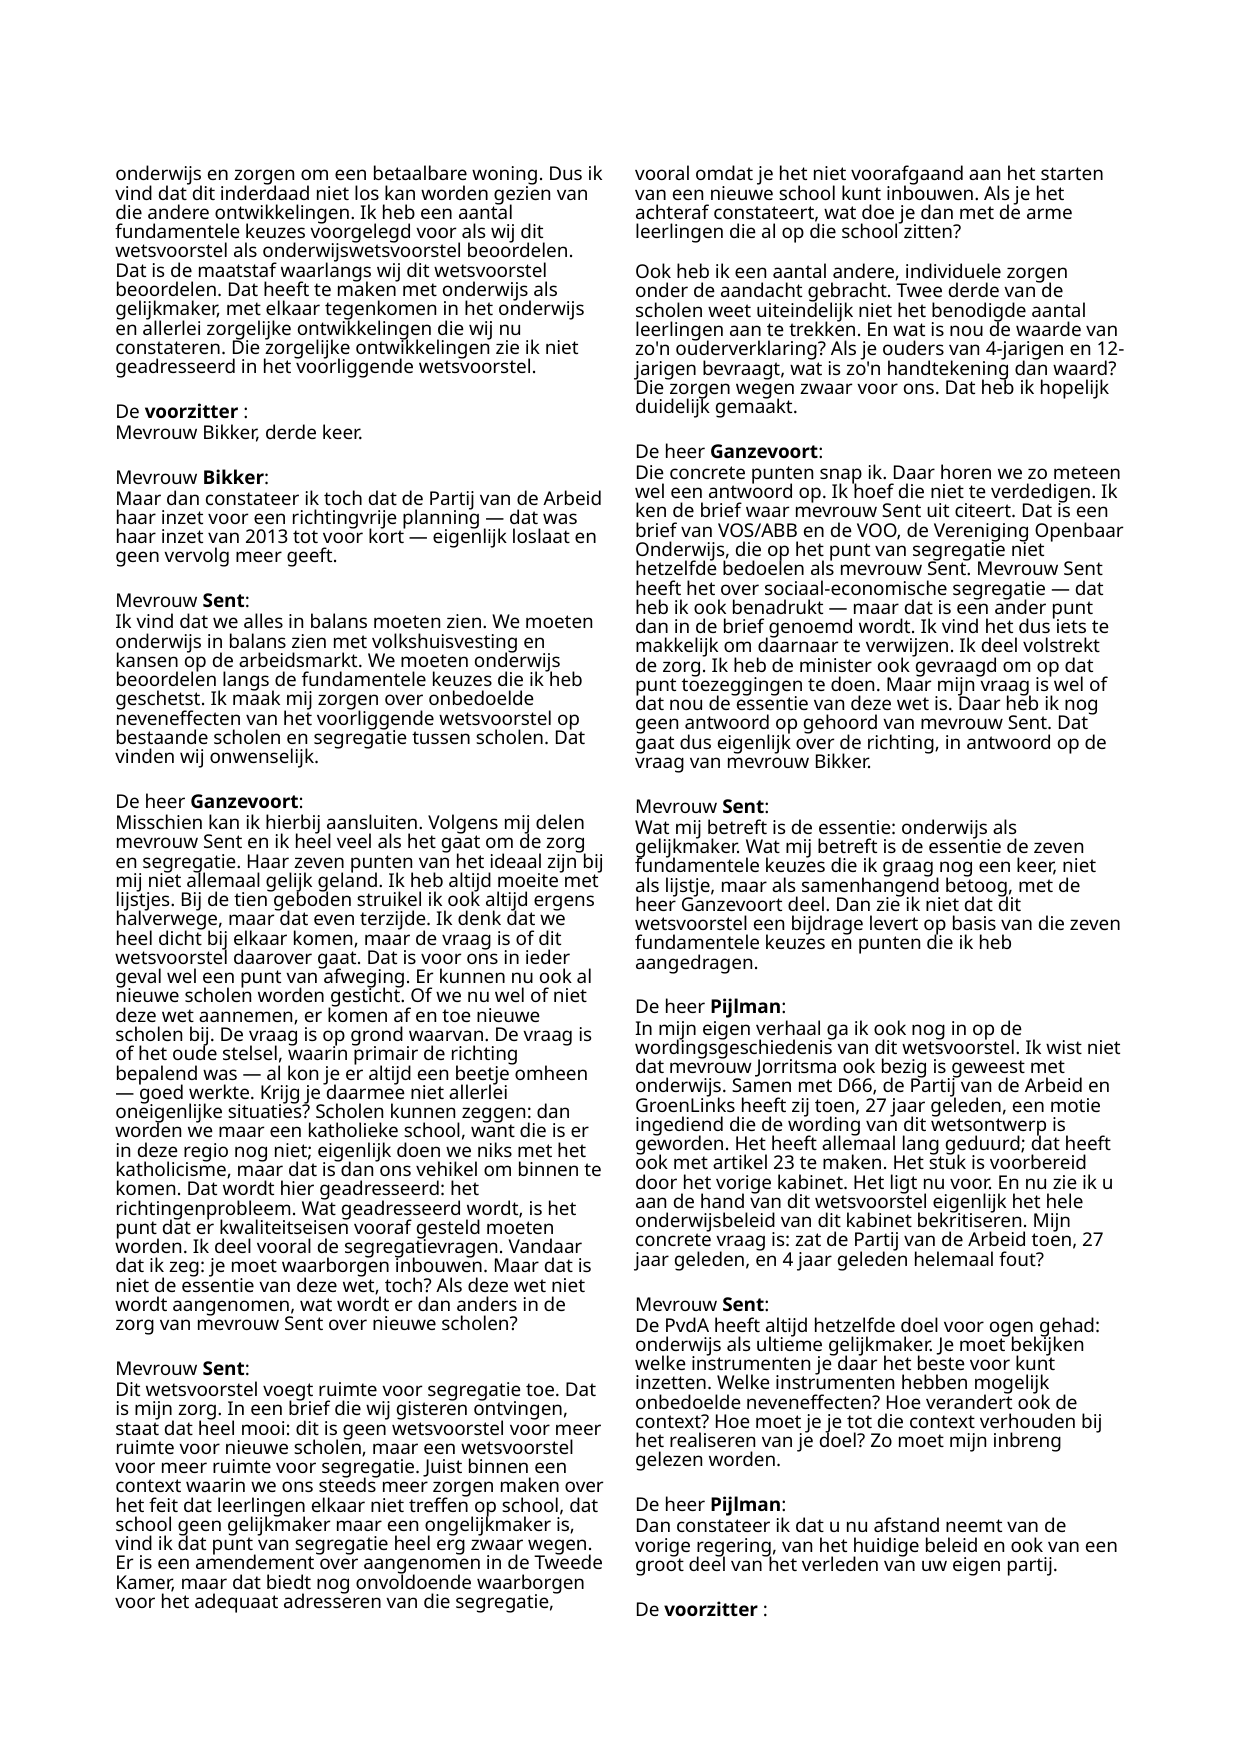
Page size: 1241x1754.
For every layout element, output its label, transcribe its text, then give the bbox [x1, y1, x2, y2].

text Ik vind dat we alles in balans moeten zien. We moeten onderwijs in balans zien met volkshuisvesting en kansen op de arbeidsmarkt. We moeten onderwijs beoordelen langs de fundamentele keuzes die ik heb geschetst. Ik maak mij zorgen over onbedoelde neveneffecten van het voorliggende wetsvoorstel op bestaande scholen en segregatie tussen scholen. Dat vinden wij onwenselijk. [115, 613, 605, 767]
text Mevrouw Sent: [115, 1355, 605, 1381]
text Mevrouw Bikker, derde keer. [115, 424, 605, 443]
text Die concrete punten snap ik. Daar horen we zo meteen wel een antwoord op. Ik hoef die niet te verdedigen. Ik ken de brief waar mevrouw Sent uit citeert. Dat is een brief van VOS/ABB en de VOO, de Vereniging Openbaar Onderwijs, die op het punt van segregatie niet hetzelfde bedoelen als mevrouw Sent. Mevrouw Sent heeft het over sociaal-economische segregatie — dat heb ik ook benadrukt — maar dat is een ander punt dan in de brief genoemd wordt. Ik vind het dus iets te makkelijk om daarnaar te verwijzen. Ik deel volstrekt de zorg. Ik heb de minister ook gevraagd om op dat punt toezeggingen te doen. Maar mijn vraag is wel of dat nou de essentie van deze wet is. Daar heb ik nog geen antwoord op gehoord van mevrouw Sent. Dat gaat dus eigenlijk over de richting, in antwoord op de vraag van mevrouw Bikker. [635, 464, 1125, 772]
text Misschien kan ik hierbij aansluiten. Volgens mij delen mevrouw Sent en ik heel veel als het gaat om de zorg en segregatie. Haar zeven punten van het ideaal zijn bij mij niet allemaal gelijk geland. Ik heb altijd moeite met lijstjes. Bij de tien geboden struikel ik ook altijd ergens halverwege, maar dat even terzijde. Ik denk dat we heel dicht bij elkaar komen, maar de vraag is of dit wetsvoorstel daarover gaat. Dat is voor ons in ieder geval wel een punt van afweging. Er kunnen nu ook al nieuwe scholen worden gesticht. Of we nu wel of niet deze wet aannemen, er komen af en toe nieuwe scholen bij. De vraag is op grond waarvan. De vraag is of het oude stelsel, waarin primair de richting bepalend was — al kon je er altijd een beetje omheen — goed werkte. Krijg je daarmee niet allerlei oneigenlijke situaties? Scholen kunnen zeggen: dan worden we maar een katholieke school, want die is er in deze regio nog niet; eigenlijk doen we niks met het katholicisme, maar dat is dan ons vehikel om binnen te komen. Dat wordt hier geadresseerd: het richtingenprobleem. Wat geadresseerd wordt, is het punt dat er kwaliteitseisen vooraf gesteld moeten worden. Ik deel vooral de segregatievragen. Vandaar dat ik zeg: je moet waarborgen inbouwen. Maar dat is niet de essentie van deze wet, toch? Als deze wet niet wordt aangenomen, wat wordt er dan anders in de zorg van mevrouw Sent over nieuwe scholen? [115, 814, 605, 1334]
text De heer Ganzevoort: [115, 788, 605, 814]
text Mevrouw Bikker: [115, 464, 605, 490]
text De voorzitter : [115, 398, 605, 424]
text Dit wetsvoorstel voegt ruimte voor segregatie toe. Dat is mijn zorg. In een brief die wij gisteren ontvingen, staat dat heel mooi: dit is geen wetsvoorstel voor meer ruimte voor nieuwe scholen, maar een wetsvoorstel voor meer ruimte voor segregatie. Juist binnen een context waarin we ons steeds meer zorgen maken over het feit dat leerlingen elkaar niet treffen op school, dat school geen gelijkmaker maar een ongelijkmaker is, vind ik dat punt van segregatie heel erg zwaar wegen. Er is een amendement over aangenomen in de Tweede Kamer, maar dat biedt nog onvoldoende waarborgen voor het adequaat adresseren van die segregatie, [115, 1381, 605, 1612]
text Maar dan constateer ik toch dat de Partij van de Arbeid haar inzet voor een richtingvrije planning — dat was haar inzet van 2013 tot voor kort — eigenlijk loslaat en geen vervolg meer geeft. [115, 490, 605, 567]
text Mevrouw Sent: [635, 793, 1125, 819]
text De PvdA heeft altijd hetzelfde doel voor ogen gehad: onderwijs als ultieme gelijkmaker. Je moet bekijken welke instrumenten je daar het beste voor kunt inzetten. Welke instrumenten hebben mogelijk onbedoelde neveneffecten? Hoe verandert ook de context? Hoe moet je je tot die context verhouden bij het realiseren van je doel? Zo moet mijn inbreng gelezen worden. [635, 1317, 1125, 1471]
text In mijn eigen verhaal ga ik ook nog in op de wordingsgeschiedenis van dit wetsvoorstel. Ik wist niet dat mevrouw Jorritsma ook bezig is geweest met onderwijs. Samen met D66, de Partij van de Arbeid en GroenLinks heeft zij toen, 27 jaar geleden, een motie ingediend die de wording van dit wetsontwerp is geworden. Het heeft allemaal lang geduurd; dat heeft ook met artikel 23 te maken. Het stuk is voorbereid door het vorige kabinet. Het ligt nu voor. En nu zie ik u aan de hand van dit wetsvoorstel eigenlijk het hele onderwijsbeleid van dit kabinet bekritiseren. Mijn concrete vraag is: zat de Partij van de Arbeid toen, 27 jaar geleden, en 4 jaar geleden helemaal fout? [635, 1019, 1125, 1270]
text onderwijs en zorgen om een betaalbare woning. Dus ik vind dat dit inderdaad niet los kan worden gezien van die andere ontwikkelingen. Ik heb een aantal fundamentele keuzes voorgelegd voor als wij dit wetsvoorstel als onderwijswetsvoorstel beoordelen. Dat is de maatstaf waarlangs wij dit wetsvoorstel beoordelen. Dat heeft te maken met onderwijs als gelijkmaker, met elkaar tegenkomen in het onderwijs en allerlei zorgelijke ontwikkelingen die wij nu constateren. Die zorgelijke ontwikkelingen zie ik niet geadresseerd in het voorliggende wetsvoorstel. [115, 165, 605, 377]
text De heer Ganzevoort: [635, 438, 1125, 464]
text Mevrouw Sent: [115, 588, 605, 613]
text vooral omdat je het niet voorafgaand aan het starten van een nieuwe school kunt inbouwen. Als je het achteraf constateert, wat doe je dan met de arme leerlingen die al op die school zitten? [635, 165, 1125, 242]
text Mevrouw Sent: [635, 1291, 1125, 1317]
text Dan constateer ik dat u nu afstand neemt van de vorige regering, van het huidige beleid en ook van een groot deel van het verleden van uw eigen partij. [635, 1517, 1125, 1575]
text Ook heb ik een aantal andere, individuele zorgen onder de aandacht gebracht. Twee derde van de scholen weet uiteindelijk niet het benodigde aantal leerlingen aan te trekken. En wat is nou de waarde van zo'n ouderverklaring? Als je ouders van 4-jarigen en 12-jarigen bevraagt, wat is zo'n handtekening dan waard? Die zorgen wegen zwaar voor ons. Dat heb ik hopelijk duidelijk gemaakt. [635, 263, 1125, 417]
text De voorzitter : [635, 1596, 1125, 1622]
text Wat mij betreft is de essentie: onderwijs als gelijkmaker. Wat mij betreft is de essentie de zeven fundamentele keuzes die ik graag nog een keer, niet als lijstje, maar als samenhangend betoog, met de heer Ganzevoort deel. Dan zie ik niet dat dit wetsvoorstel een bijdrage levert op basis van die zeven fundamentele keuzes en punten die ik heb aangedragen. [635, 819, 1125, 973]
text De heer Pijlman: [635, 1492, 1125, 1517]
text De heer Pijlman: [635, 994, 1125, 1019]
